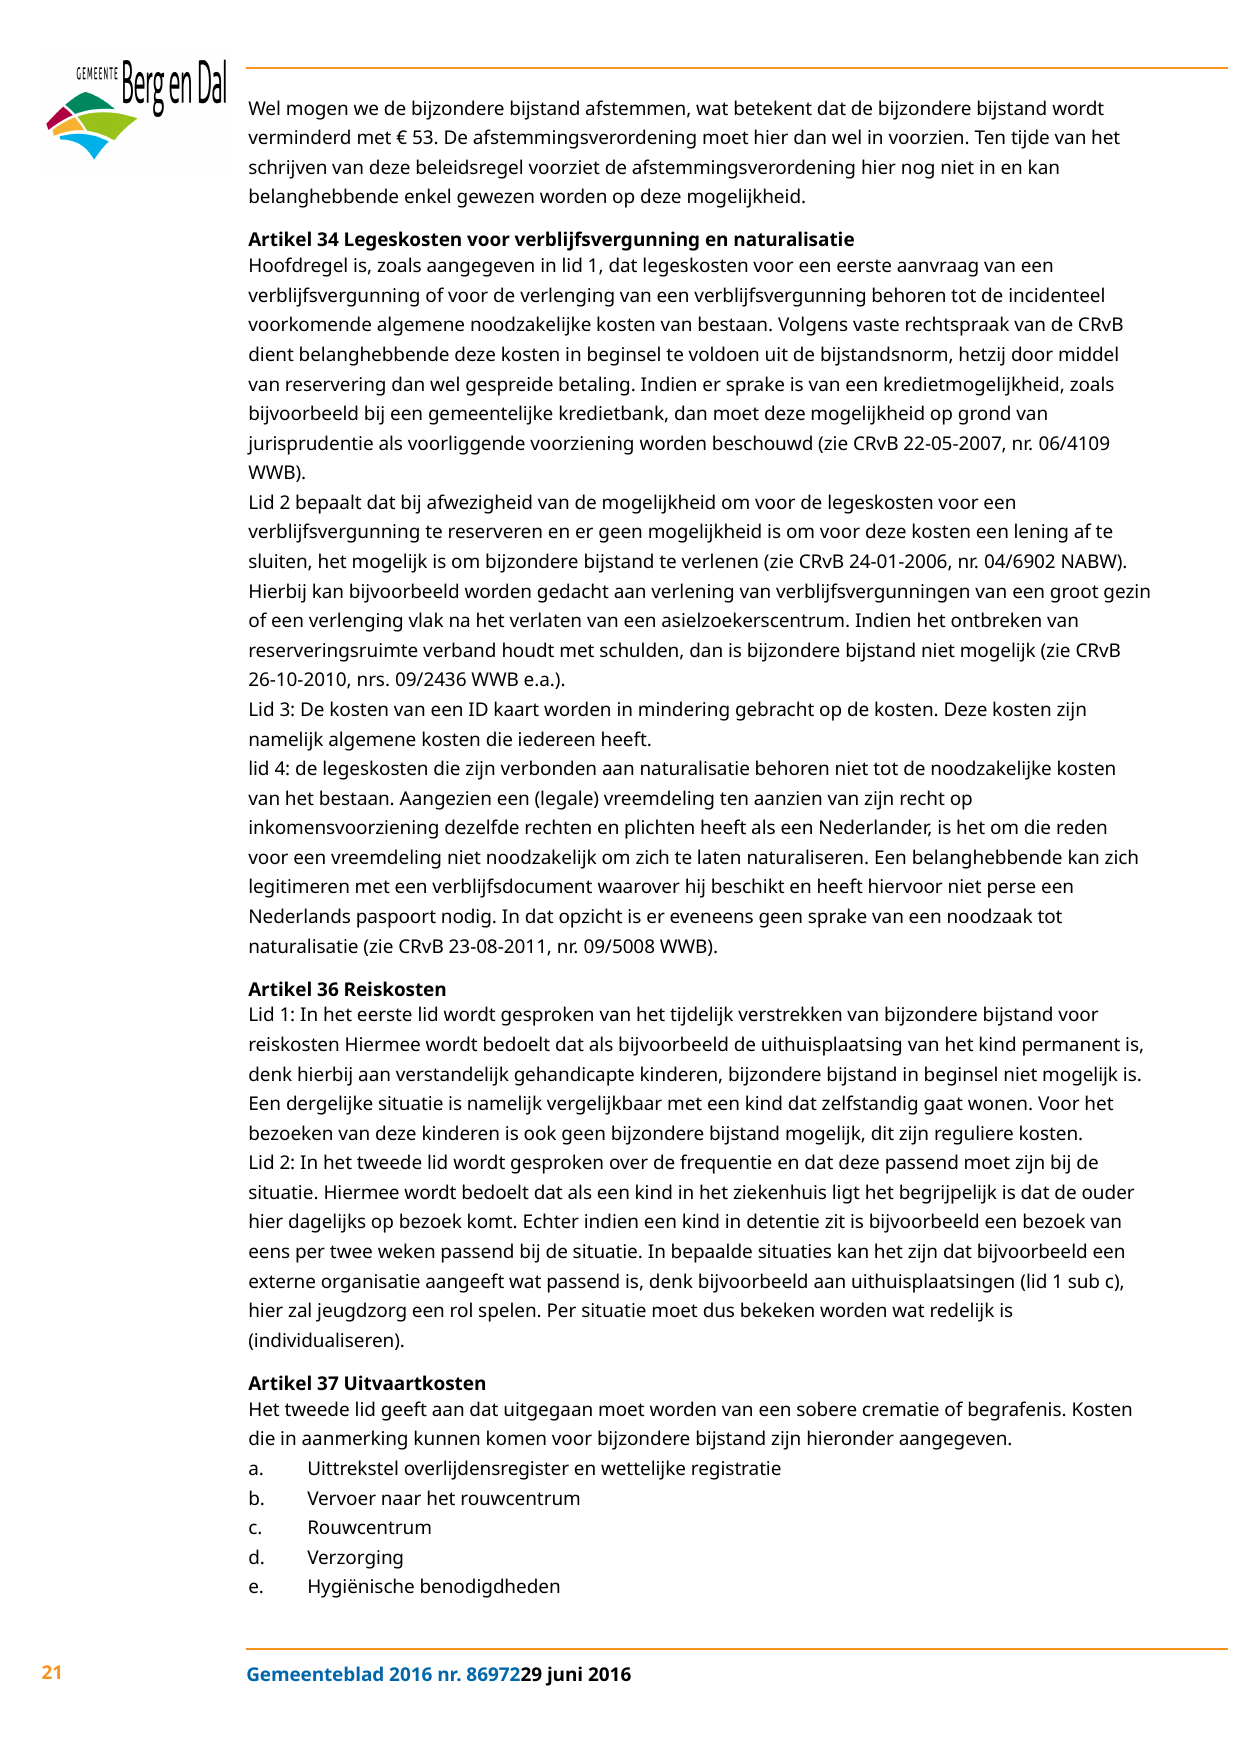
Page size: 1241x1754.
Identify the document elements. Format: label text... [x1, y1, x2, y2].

text Lid 2 bepaalt dat bij afwezigheid van de mogelijkheid om voor de legeskosten voor een verblijfsvergunning te reserveren en er geen mogelijkheid is om voor deze kosten een lening af te sluiten, het mogelijk is om bijzondere bijstand te verlenen (zie CRvB 24-01-2006, nr. 04/6902 NABW). Hierbij kan bijvoorbeeld worden gedacht aan verlening van verblijfsvergunningen van een groot gezin of een verlenging vlak na het verlaten van een asielzoekerscentrum. Indien het ontbreken van reserveringsruimte verband houdt met schulden, dan is bijzondere bijstand niet mogelijk (zie CRvB 26-10-2010, nrs. 09/2436 WWB e.a.). [248, 489, 1152, 692]
text Lid 2: In het tweede lid wordt gesproken over de frequentie en dat deze passend moet zijn bij de situatie. Hiermee wordt bedoelt dat als een kind in het ziekenhuis ligt het begrijpelijk is dat de ouder hier dagelijks op bezoek komt. Echter indien een kind in detentie zit is bijvoorbeeld een bezoek van eens per twee weken passend bij de situatie. In bepaalde situaties kan het zijn dat bijvoorbeeld een externe organisatie aangeeft wat passend is, denk bijvoorbeeld aan uithuisplaatsingen (lid 1 sub c), hier zal jeugdzorg een rol spelen. Per situatie moet dus bekeken worden wat redelijk is (individualiseren). [248, 1149, 1152, 1353]
text Het tweede lid geeft aan dat uitgegaan moet worden van een sobere crematie of begrafenis. Kosten die in aanmerking kunnen komen voor bijzondere bijstand zijn hieronder aangegeven. [248, 1396, 1152, 1451]
text Hoofdregel is, zoals aangegeven in lid 1, dat legeskosten voor een eerste aanvraag van een verblijfsvergunning of voor de verlenging van een verblijfsvergunning behoren tot de incidenteel voorkomende algemene noodzakelijke kosten van bestaan. Volgens vaste rechtspraak van de CRvB dient belanghebbende deze kosten in beginsel te voldoen uit de bijstandsnorm, hetzij door middel van reservering dan wel gespreide betaling. Indien er sprake is van een kredietmogelijkheid, zoals bijvoorbeeld bij een gemeentelijke kredietbank, dan moet deze mogelijkheid op grond van jurisprudentie als voorliggende voorziening worden beschouwd (zie CRvB 22-05-2007, nr. 06/4109 WWB). [248, 252, 1152, 485]
list Uittrekstel overlijdensregister en wettelijke registratie [248, 1455, 1152, 1481]
text lid 4: de legeskosten die zijn verbonden aan naturalisatie behoren niet tot de noodzakelijke kosten van het bestaan. Aangezien een (legale) vreemdeling ten aanzien van zijn recht op inkomensvoorziening dezelfde rechten en plichten heeft als een Nederlander, is het om die reden voor een vreemdeling niet noodzakelijk om zich te laten naturaliseren. Een belanghebbende kan zich legitimeren met een verblijfsdocument waarover hij beschikt en heeft hiervoor niet perse een Nederlands paspoort nodig. In dat opzicht is er eveneens geen sprake van een noodzaak tot naturalisatie (zie CRvB 23-08-2011, nr. 09/5008 WWB). [248, 755, 1152, 958]
text Lid 1: In het eerste lid wordt gesproken van het tijdelijk verstrekken van bijzondere bijstand voor reiskosten Hiermee wordt bedoelt dat als bijvoorbeeld de uithuisplaatsing van het kind permanent is, denk hierbij aan verstandelijk gehandicapte kinderen, bijzondere bijstand in beginsel niet mogelijk is. Een dergelijke situatie is namelijk vergelijkbaar met een kind dat zelfstandig gaat wonen. Voor het bezoeken van deze kinderen is ook geen bijzondere bijstand mogelijk, dit zijn reguliere kosten. [248, 1002, 1152, 1146]
text Wel mogen we de bijzondere bijstand afstemmen, wat betekent dat de bijzondere bijstand wordt verminderd met € 53. De afstemmingsverordening moet hier dan wel in voorzien. Ten tijde van het schrijven van deze beleidsregel voorziet de afstemmingsverordening hier nog niet in en kan belanghebbende enkel gewezen worden op deze mogelijkheid. [248, 95, 1152, 209]
picture [41, 47, 231, 172]
list Rouwcentrum [248, 1514, 1152, 1540]
list Hygiënische benodigdheden [248, 1573, 1152, 1599]
text Artikel 37 Uitvaartkosten [248, 1370, 1152, 1396]
text Artikel 36 Reiskosten [248, 976, 1152, 1002]
text Lid 3: De kosten van een ID kaart worden in mindering gebracht op de kosten. Deze kosten zijn namelijk algemene kosten die iedereen heeft. [248, 696, 1152, 751]
text Artikel 34 Legeskosten voor verblijfsvergunning en naturalisatie [248, 227, 1152, 252]
list Verzorging [248, 1544, 1152, 1569]
list Vervoer naar het rouwcentrum [248, 1485, 1152, 1510]
